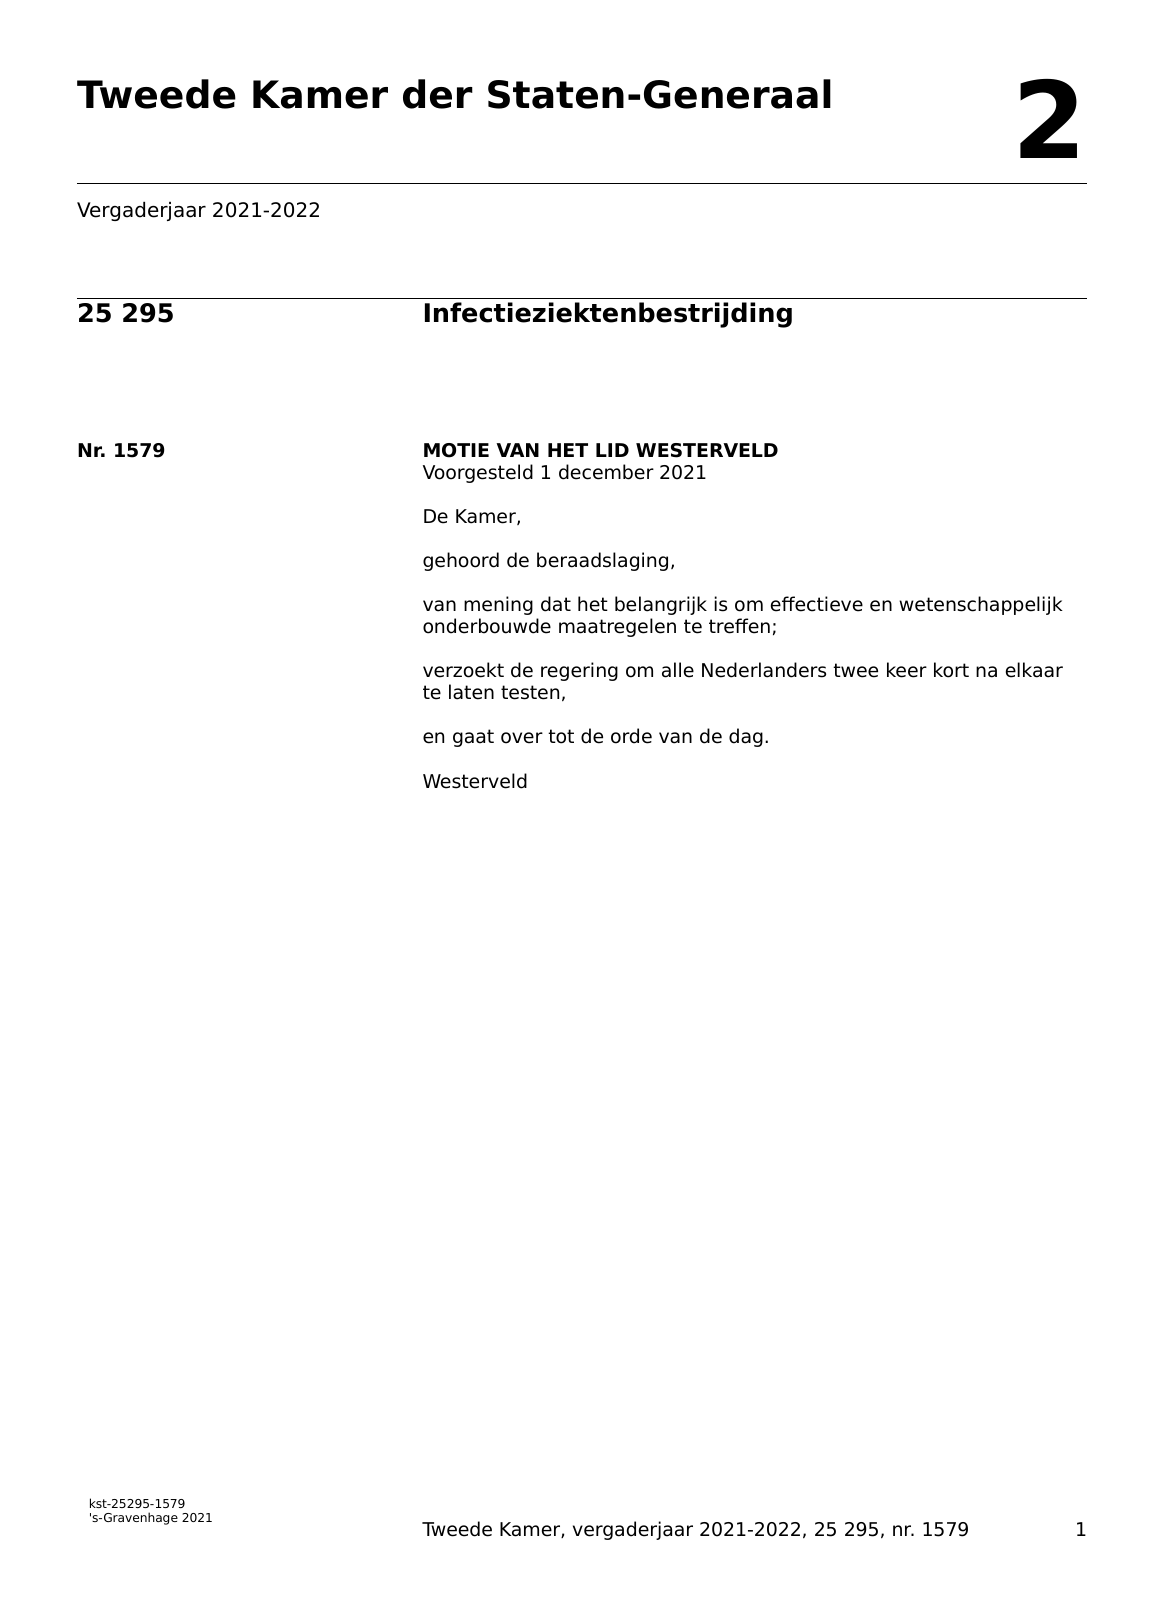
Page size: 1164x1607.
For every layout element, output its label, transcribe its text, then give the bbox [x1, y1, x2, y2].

text De Kamer, [422, 506, 1087, 528]
text en gaat over tot de orde van de dag. [422, 726, 1087, 748]
subtitle Nr. 1579 MOTIE VAN HET LID WESTERVELD [77, 440, 1087, 462]
text kst-25295-1579 [88, 1497, 323, 1511]
text gehoord de beraadslaging, [422, 550, 1087, 572]
text Voorgesteld 1 december 2021 [422, 462, 1087, 484]
table_header 2 [886, 59, 1087, 183]
subtitle 25 295 Infectieziektenbestrijding [77, 299, 1087, 329]
text 's-Gravenhage 2021 [88, 1511, 323, 1525]
table_cell Vergaderjaar 2021-2022 [77, 184, 1087, 298]
text Westerveld [422, 771, 1087, 793]
text van mening dat het belangrijk is om effectieve en wetenschappelijk onderbouwde maatregelen te treffen; [422, 594, 1087, 638]
text verzoekt de regering om alle Nederlanders twee keer kort na elkaar te laten testen, [422, 660, 1087, 704]
table_header Tweede Kamer der Staten-Generaal [77, 59, 886, 183]
